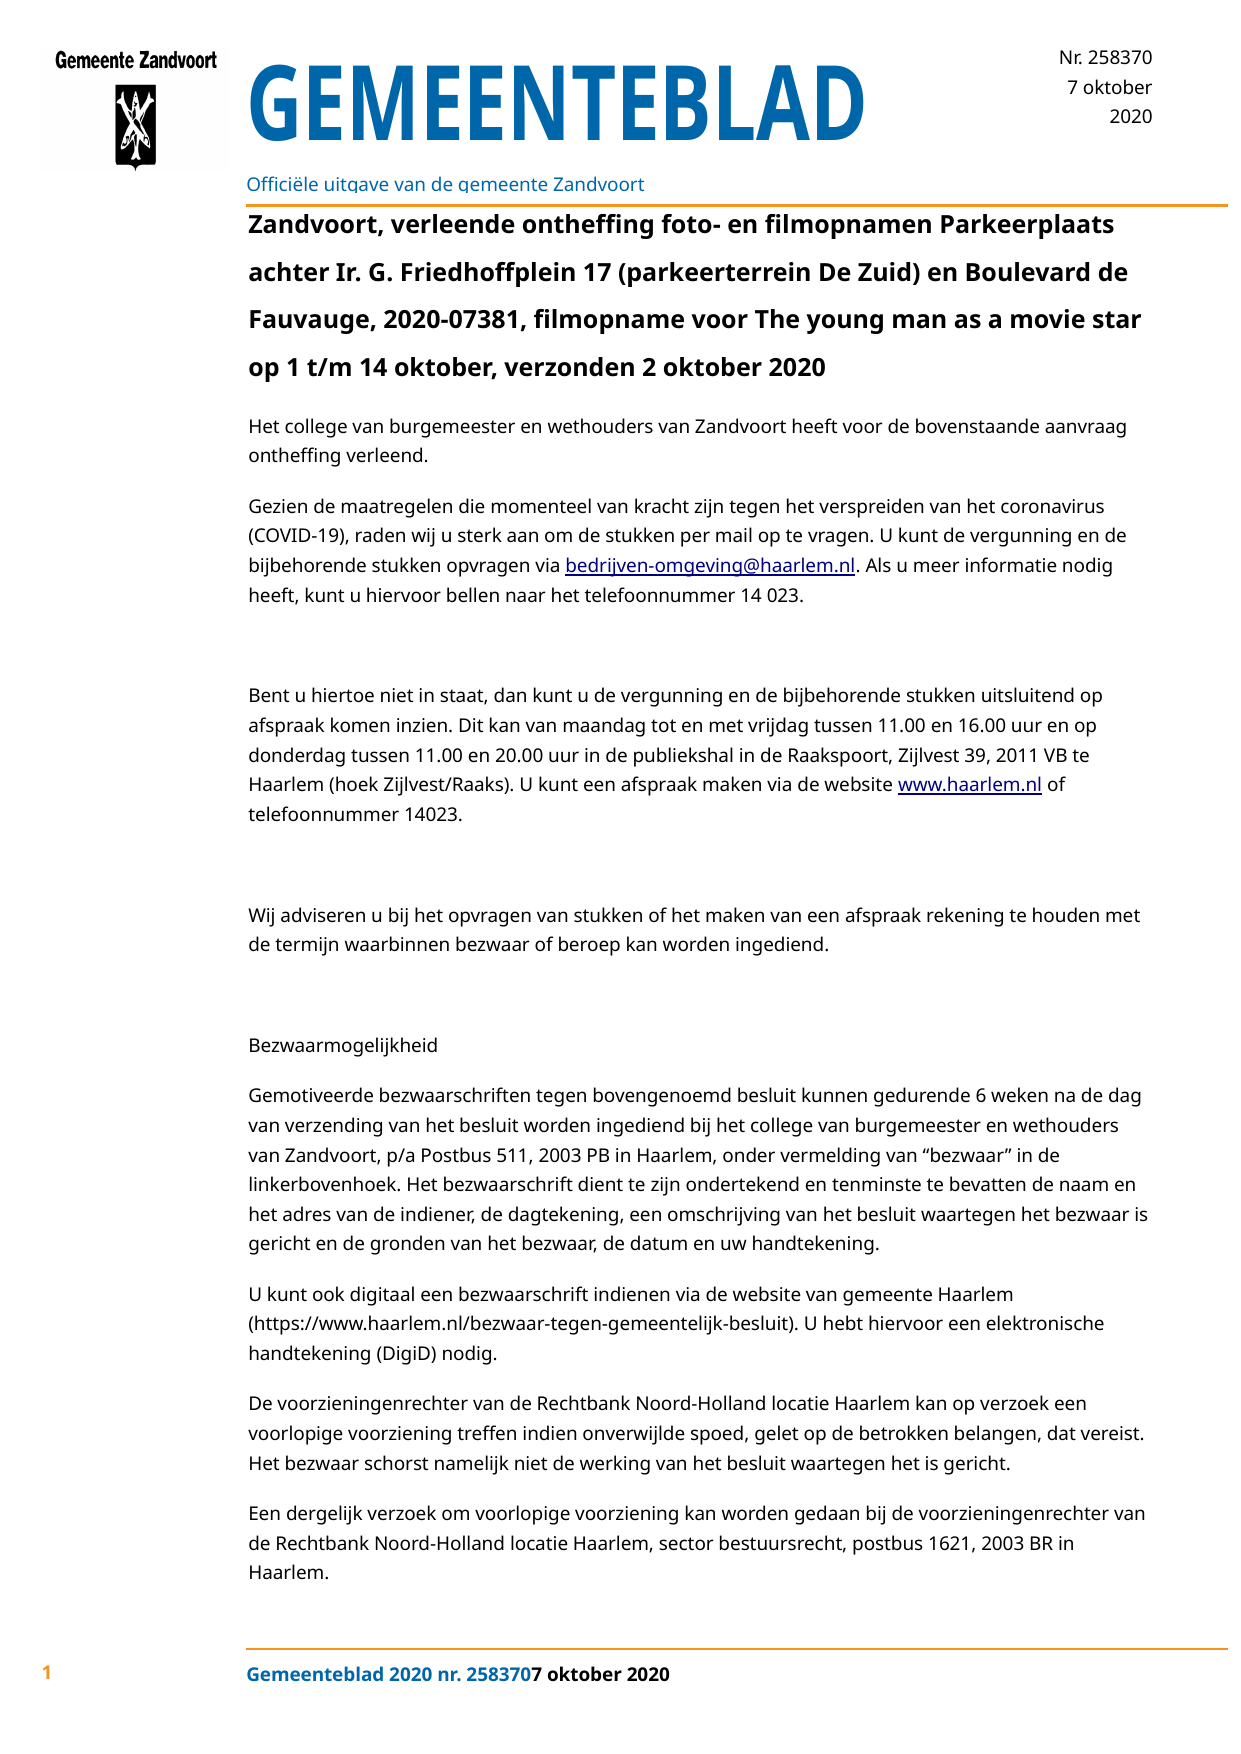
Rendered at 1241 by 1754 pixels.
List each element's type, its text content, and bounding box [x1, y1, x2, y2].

text Wij adviseren u bij het opvragen van stukken of het maken van een afspraak rekening te houden met de termijn waarbinnen bezwaar of beroep kan worden ingediend. [248, 902, 1152, 957]
picture [41, 47, 231, 172]
text Bent u hiertoe niet in staat, dan kunt u de vergunning en de bijbehorende stukken uitsluitend op afspraak komen inzien. Dit kan van maandag tot en met vrijdag tussen 11.00 en 16.00 uur en op donderdag tussen 11.00 en 20.00 uur in de publiekshal in de Raakspoort, Zijlvest 39, 2011 VB te Haarlem (hoek Zijlvest/Raaks). U kunt een afspraak maken via de website www.haarlem.nl of telefoonnummer 14023. [248, 683, 1152, 827]
text De voorzieningenrechter van de Rechtbank Noord-Holland locatie Haarlem kan op verzoek een voorlopige voorziening treffen indien onverwijlde spoed, gelet op de betrokken belangen, dat vereist. Het bezwaar schorst namelijk niet de werking van het besluit waartegen het is gericht. [248, 1391, 1152, 1476]
text Het college van burgemeester en wethouders van Zandvoort heeft voor de bovenstaande aanvraag ontheffing verleend. [248, 413, 1152, 468]
text U kunt ook digitaal een bezwaarschrift indienen via de website van gemeente Haarlem (https://www.haarlem.nl/bezwaar-tegen-gemeentelijk-besluit). U hebt hiervoor een elektronische handtekening (DigiD) nodig. [248, 1281, 1152, 1366]
text Gezien de maatregelen die momenteel van kracht zijn tegen het verspreiden van het coronavirus (COVID-19), raden wij u sterk aan om de stukken per mail op te vragen. U kunt de vergunning en de bijbehorende stukken opvragen via bedrijven-omgeving@haarlem.nl. Als u meer informatie nodig heeft, kunt u hiervoor bellen naar het telefoonnummer 14 023. [248, 493, 1152, 608]
text Gemotiveerde bezwaarschriften tegen bovengenoemd besluit kunnen gedurende 6 weken na de dag van verzending van het besluit worden ingediend bij het college van burgemeester en wethouders van Zandvoort, p/a Postbus 511, 2003 PB in Haarlem, onder vermelding van “bezwaar” in de linkerbovenhoek. Het bezwaarschrift dient te zijn ondertekend en tenminste te bevatten de naam en het adres van de indiener, de dagtekening, een omschrijving van het besluit waartegen het bezwaar is gericht en de gronden van het bezwaar, de datum en uw handtekening. [248, 1083, 1152, 1256]
text Een dergelijk verzoek om voorlopige voorziening kan worden gedaan bij de voorzieningenrechter van de Rechtbank Noord-Holland locatie Haarlem, sector bestuursrecht, postbus 1621, 2003 BR in Haarlem. [248, 1500, 1152, 1585]
text Bezwaarmogelijkheid [248, 1032, 1152, 1058]
text Zandvoort, verleende ontheffing foto- en filmopnamen Parkeerplaats achter Ir. G. Friedhoffplein 17 (parkeerterrein De Zuid) en Boulevard de Fauvauge, 2020-07381, filmopname voor The young man as a movie star op 1 t/m 14 oktober, verzonden 2 oktober 2020 [248, 207, 1152, 384]
